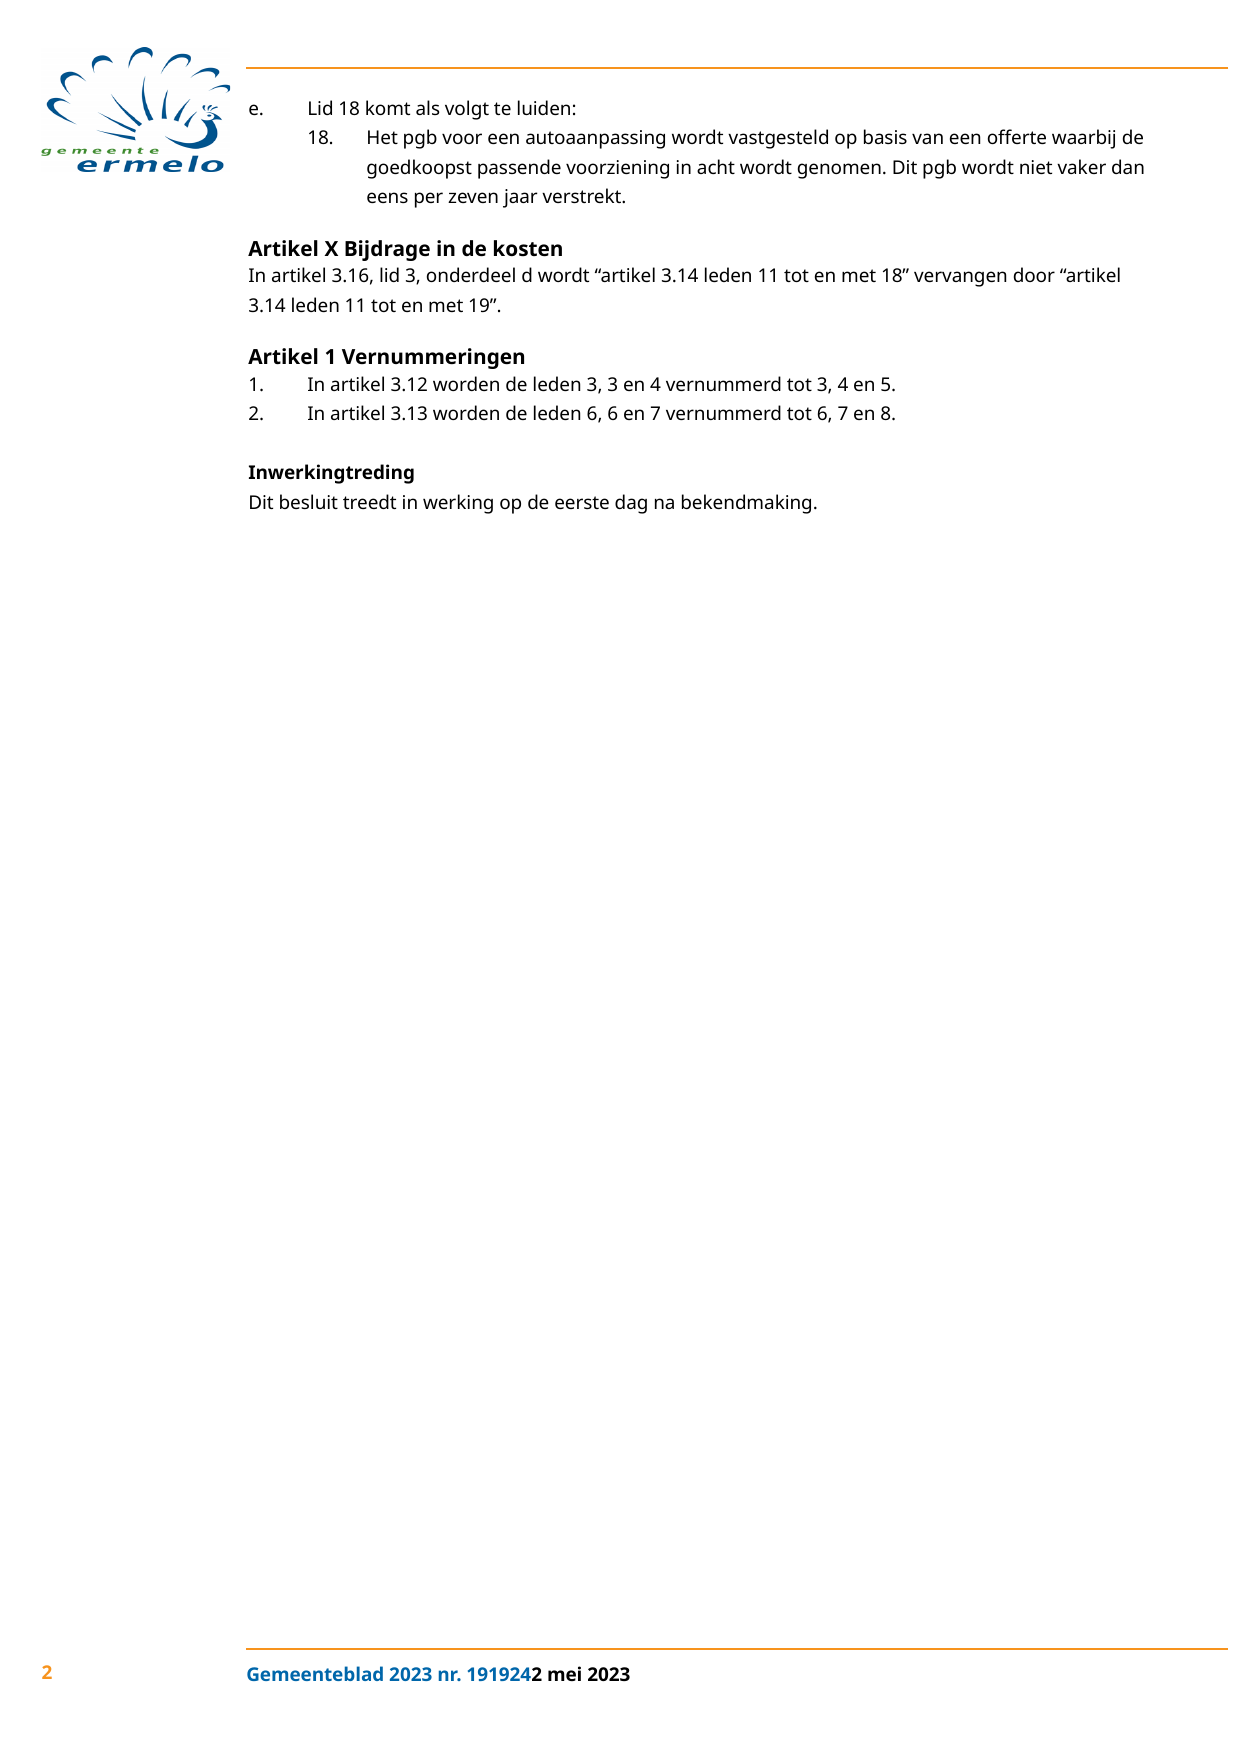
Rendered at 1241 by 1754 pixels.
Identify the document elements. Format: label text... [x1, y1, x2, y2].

list Lid 18 komt als volgt te luiden: [248, 95, 1152, 121]
list Het pgb voor een autoaanpassing wordt vastgesteld op basis van een offerte waarbij de goedkoopst passende voorziening in acht wordt genomen. Dit pgb wordt niet vaker dan eens per zeven jaar verstrekt. [307, 124, 1152, 209]
text Inwerkingtreding [248, 459, 1152, 485]
picture [41, 47, 231, 172]
text Artikel X Bijdrage in de kosten [248, 234, 1152, 262]
text In artikel 3.16, lid 3, onderdeel d wordt “artikel 3.14 leden 11 tot en met 18” vervangen door “artikel 3.14 leden 11 tot en met 19”. [248, 262, 1152, 318]
text Artikel 1 Vernummeringen [248, 342, 1152, 371]
list In artikel 3.13 worden de leden 6, 6 en 7 vernummerd tot 6, 7 en 8. [248, 400, 1152, 426]
text Dit besluit treedt in werking op de eerste dag na bekendmaking. [248, 489, 1152, 515]
list In artikel 3.12 worden de leden 3, 3 en 4 vernummerd tot 3, 4 en 5. [248, 371, 1152, 397]
